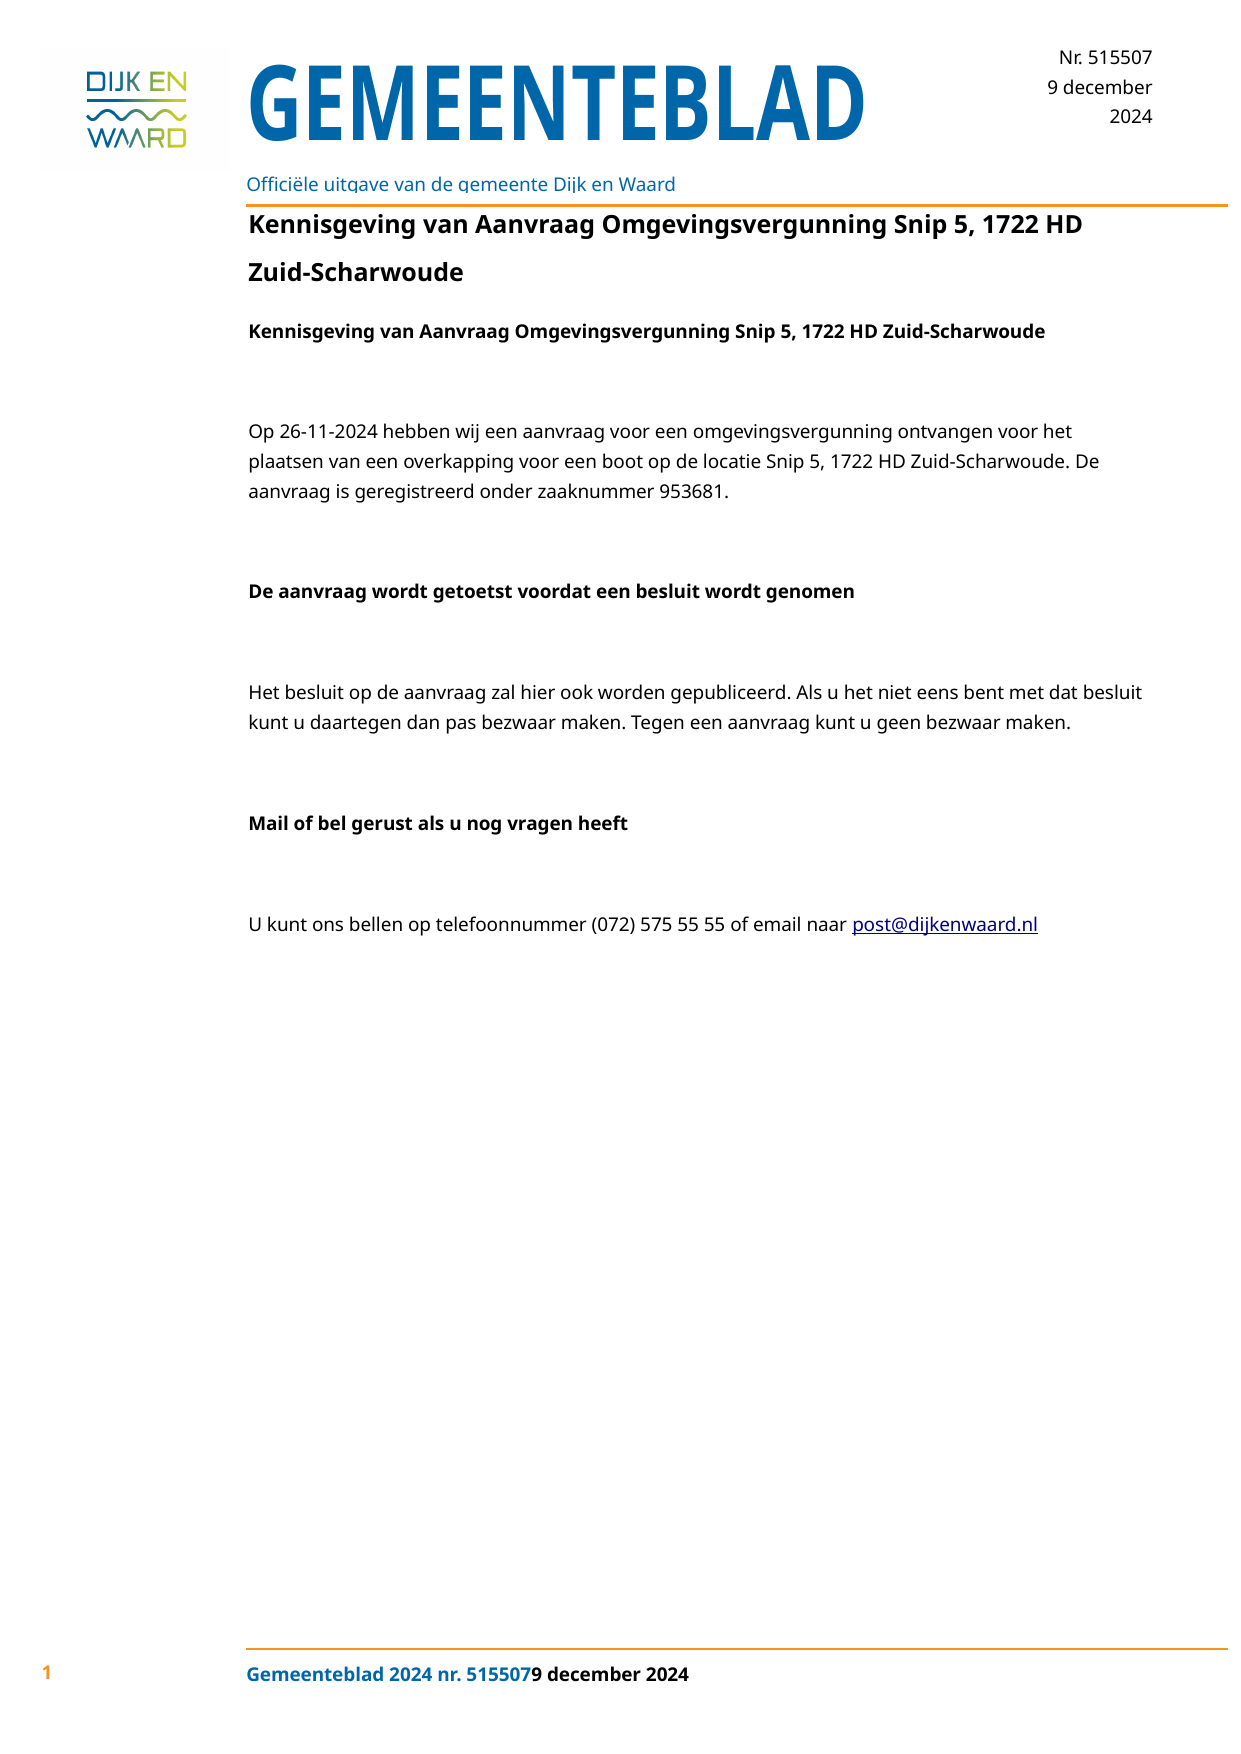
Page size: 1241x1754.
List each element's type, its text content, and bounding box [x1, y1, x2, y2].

text Kennisgeving van Aanvraag Omgevingsvergunning Snip 5, 1722 HD Zuid-Scharwoude [248, 318, 1152, 344]
text Op 26-11-2024 hebben wij een aanvraag voor een omgevingsvergunning ontvangen voor het plaatsen van een overkapping voor een boot op de locatie Snip 5, 1722 HD Zuid-Scharwoude. De aanvraag is geregistreerd onder zaaknummer 953681. [248, 419, 1152, 504]
text Het besluit op de aanvraag zal hier ook worden gepubliceerd. Als u het niet eens bent met dat besluit kunt u daartegen dan pas bezwaar maken. Tegen een aanvraag kunt u geen bezwaar maken. [248, 679, 1152, 735]
text Kennisgeving van Aanvraag Omgevingsvergunning Snip 5, 1722 HD Zuid-Scharwoude [248, 207, 1152, 288]
text De aanvraag wordt getoetst voordat een besluit wordt genomen [248, 579, 1152, 604]
text Mail of bel gerust als u nog vragen heeft [248, 810, 1152, 836]
picture [41, 47, 231, 172]
text U kunt ons bellen op telefoonnummer (072) 575 55 55 of email naar post@dijkenwaard.nl [248, 911, 1152, 937]
